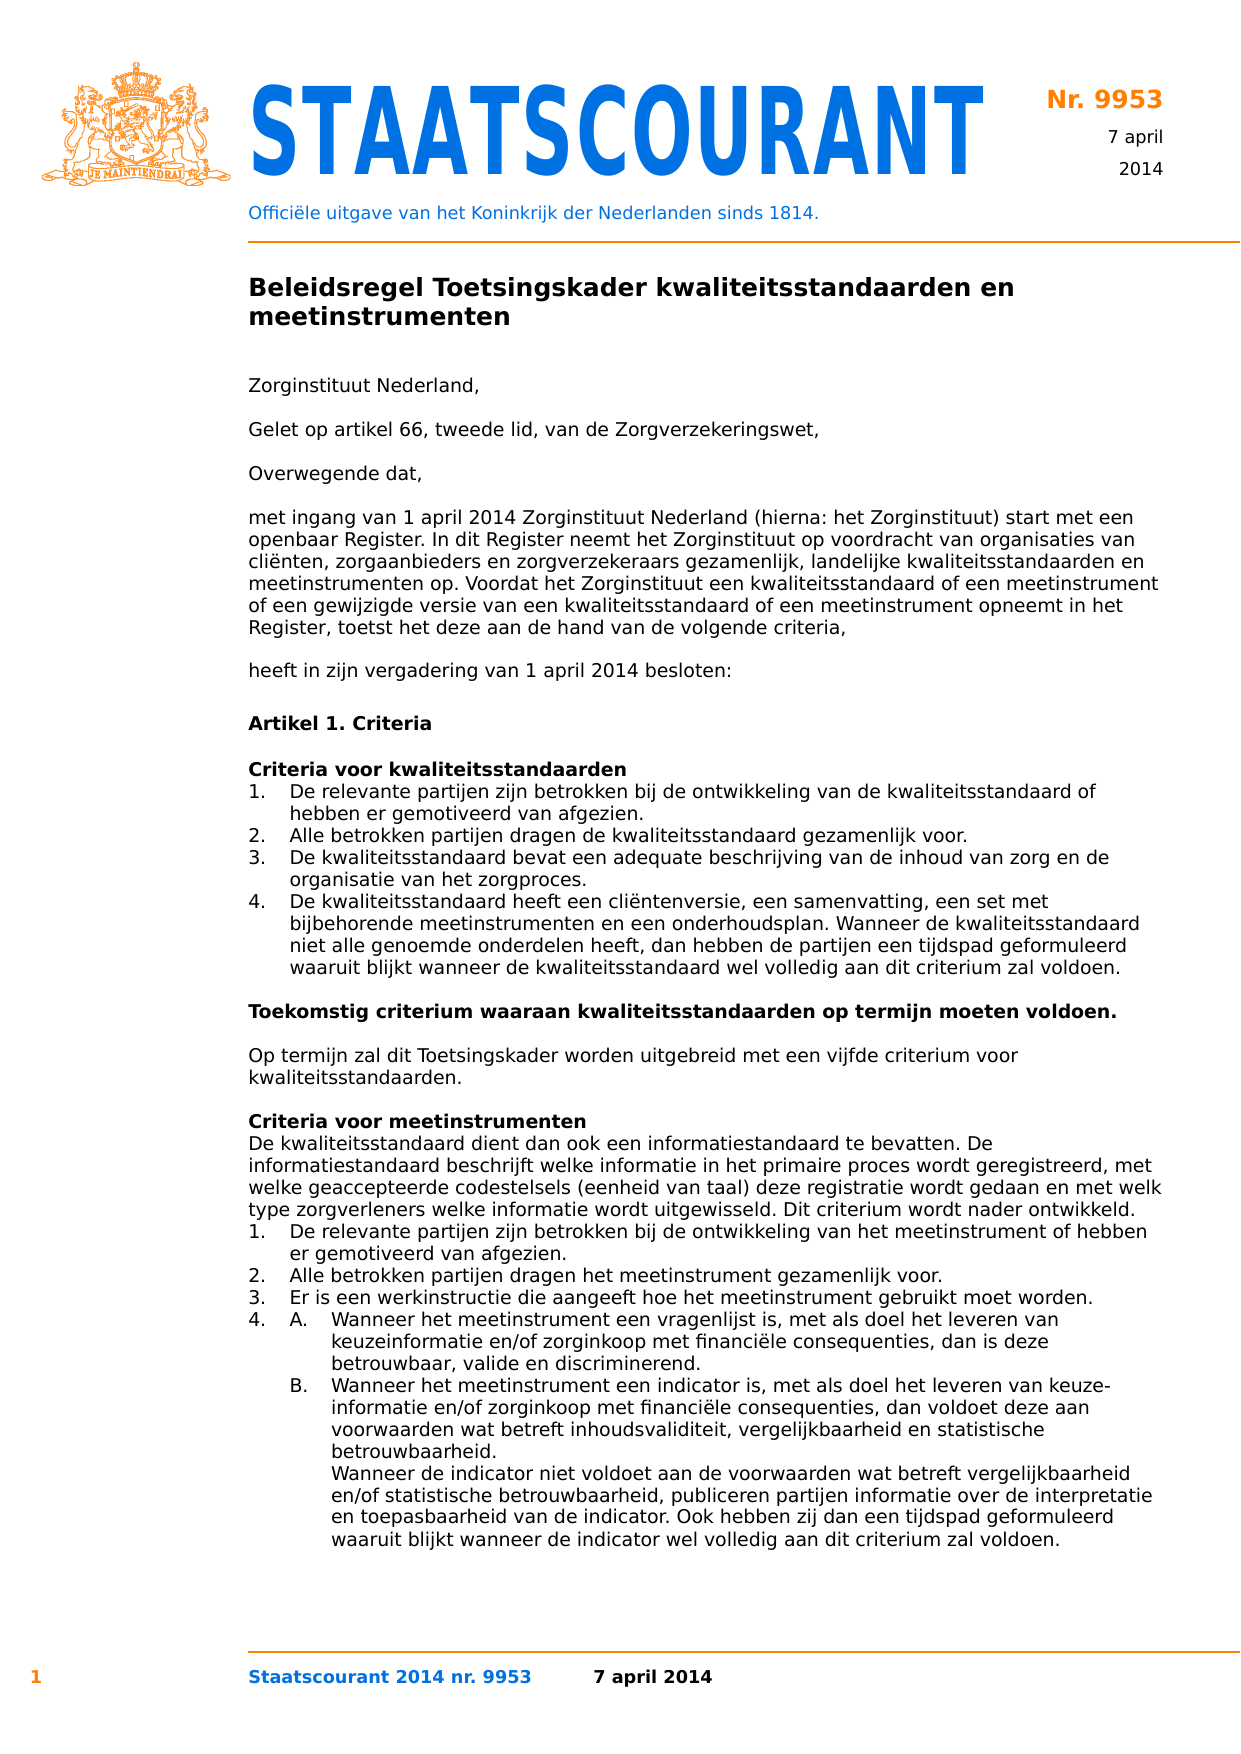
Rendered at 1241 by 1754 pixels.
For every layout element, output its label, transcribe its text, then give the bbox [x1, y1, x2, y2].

subtitle Toekomstig criterium waaraan kwaliteitsstandaarden op termijn moeten voldoen. [248, 1001, 1163, 1023]
subtitle Artikel 1. Criteria [248, 712, 1163, 734]
picture [41, 62, 231, 186]
text 1. De relevante partijen zijn betrokken bij de ontwikkeling van de kwaliteitsstandaard of hebben er gemotiveerd van afgezien. [248, 781, 1163, 825]
text Zorginstituut Nederland, [248, 375, 1163, 397]
text Gelet op artikel 66, tweede lid, van de Zorgverzekeringswet, [248, 419, 1163, 441]
table_header [25, 62, 248, 241]
table_cell 7 april [998, 121, 1240, 153]
text heeft in zijn vergadering van 1 april 2014 besloten: [248, 660, 1163, 682]
table_header Nr. 9953 [998, 62, 1240, 121]
text 2. Alle betrokken partijen dragen het meetinstrument gezamenlijk voor. [248, 1265, 1163, 1287]
text 4. De kwaliteitsstandaard heeft een cliëntenversie, een samenvatting, een set met bijbehorende meetinstrumenten en een onderhoudsplan. Wanneer de kwaliteitsstandaard niet alle genoemde onderdelen heeft, dan hebben de partijen een tijdspad geformuleerd waaruit blijkt wanneer de kwaliteitsstandaard wel volledig aan dit criterium zal voldoen. [248, 891, 1163, 979]
text 3. De kwaliteitsstandaard bevat een adequate beschrijving van de inhoud van zorg en de organisatie van het zorgproces. [248, 847, 1163, 891]
text 4. A. Wanneer het meetinstrument een vragenlijst is, met als doel het leveren van keuzeinformatie en/of zorginkoop met financiële consequenties, dan is deze betrouwbaar, valide en discriminerend. [248, 1309, 1163, 1374]
text Wanneer de indicator niet voldoet aan de voorwaarden wat betreft vergelijkbaarheid en/of statistische betrouwbaarheid, publiceren partijen informatie over de interpretatie en toepasbaarheid van de indicator. Ook hebben zij dan een tijdspad geformuleerd waaruit blijkt wanneer de indicator wel volledig aan dit criterium zal voldoen. [331, 1462, 1163, 1550]
text 1. De relevante partijen zijn betrokken bij de ontwikkeling van het meetinstrument of hebben er gemotiveerd van afgezien. [248, 1221, 1163, 1265]
text met ingang van 1 april 2014 Zorginstituut Nederland (hierna: het Zorginstituut) start met een openbaar Register. In dit Register neemt het Zorginstituut op voordracht van organisaties van cliënten, zorgaanbieders en zorgverzekeraars gezamenlijk, landelijke kwaliteitsstandaarden en meetinstrumenten op. Voordat het Zorginstituut een kwaliteitsstandaard of een meetinstrument of een gewijzigde versie van een kwaliteitsstandaard of een meetinstrument opneemt in het Register, toetst het deze aan de hand van de volgende criteria, [248, 507, 1163, 638]
table_header STAATSCOURANT [248, 62, 998, 203]
text 3. Er is een werkinstructie die aangeeft hoe het meetinstrument gebruikt moet worden. [248, 1287, 1163, 1309]
subtitle Criteria voor meetinstrumenten [248, 1111, 1163, 1133]
text Overwegende dat, [248, 463, 1163, 485]
subtitle Criteria voor kwaliteitsstandaarden [248, 759, 1163, 781]
text B. Wanneer het meetinstrument een indicator is, met als doel het leveren van keuze- informatie en/of zorginkoop met financiële consequenties, dan voldoet deze aan voorwaarden wat betreft inhoudsvaliditeit, vergelijkbaarheid en statistische betrouwbaarheid. [289, 1374, 1163, 1462]
text 2. Alle betrokken partijen dragen de kwaliteitsstandaard gezamenlijk voor. [248, 825, 1163, 847]
text De kwaliteitsstandaard dient dan ook een informatiestandaard te bevatten. De informatiestandaard beschrijft welke informatie in het primaire proces wordt geregistreerd, met welke geaccepteerde codestelsels (eenheid van taal) deze registratie wordt gedaan en met welk type zorgverleners welke informatie wordt uitgewisseld. Dit criterium wordt nader ontwikkeld. [248, 1133, 1163, 1221]
text Op termijn zal dit Toetsingskader worden uitgebreid met een vijfde criterium voor kwaliteitsstandaarden. [248, 1045, 1163, 1089]
subtitle Beleidsregel Toetsingskader kwaliteitsstandaarden en meetinstrumenten [248, 273, 1163, 331]
table_cell 2014 [998, 153, 1240, 203]
table_cell Officiële uitgave van het Koninkrijk der Nederlanden sinds 1814. [248, 203, 1240, 241]
